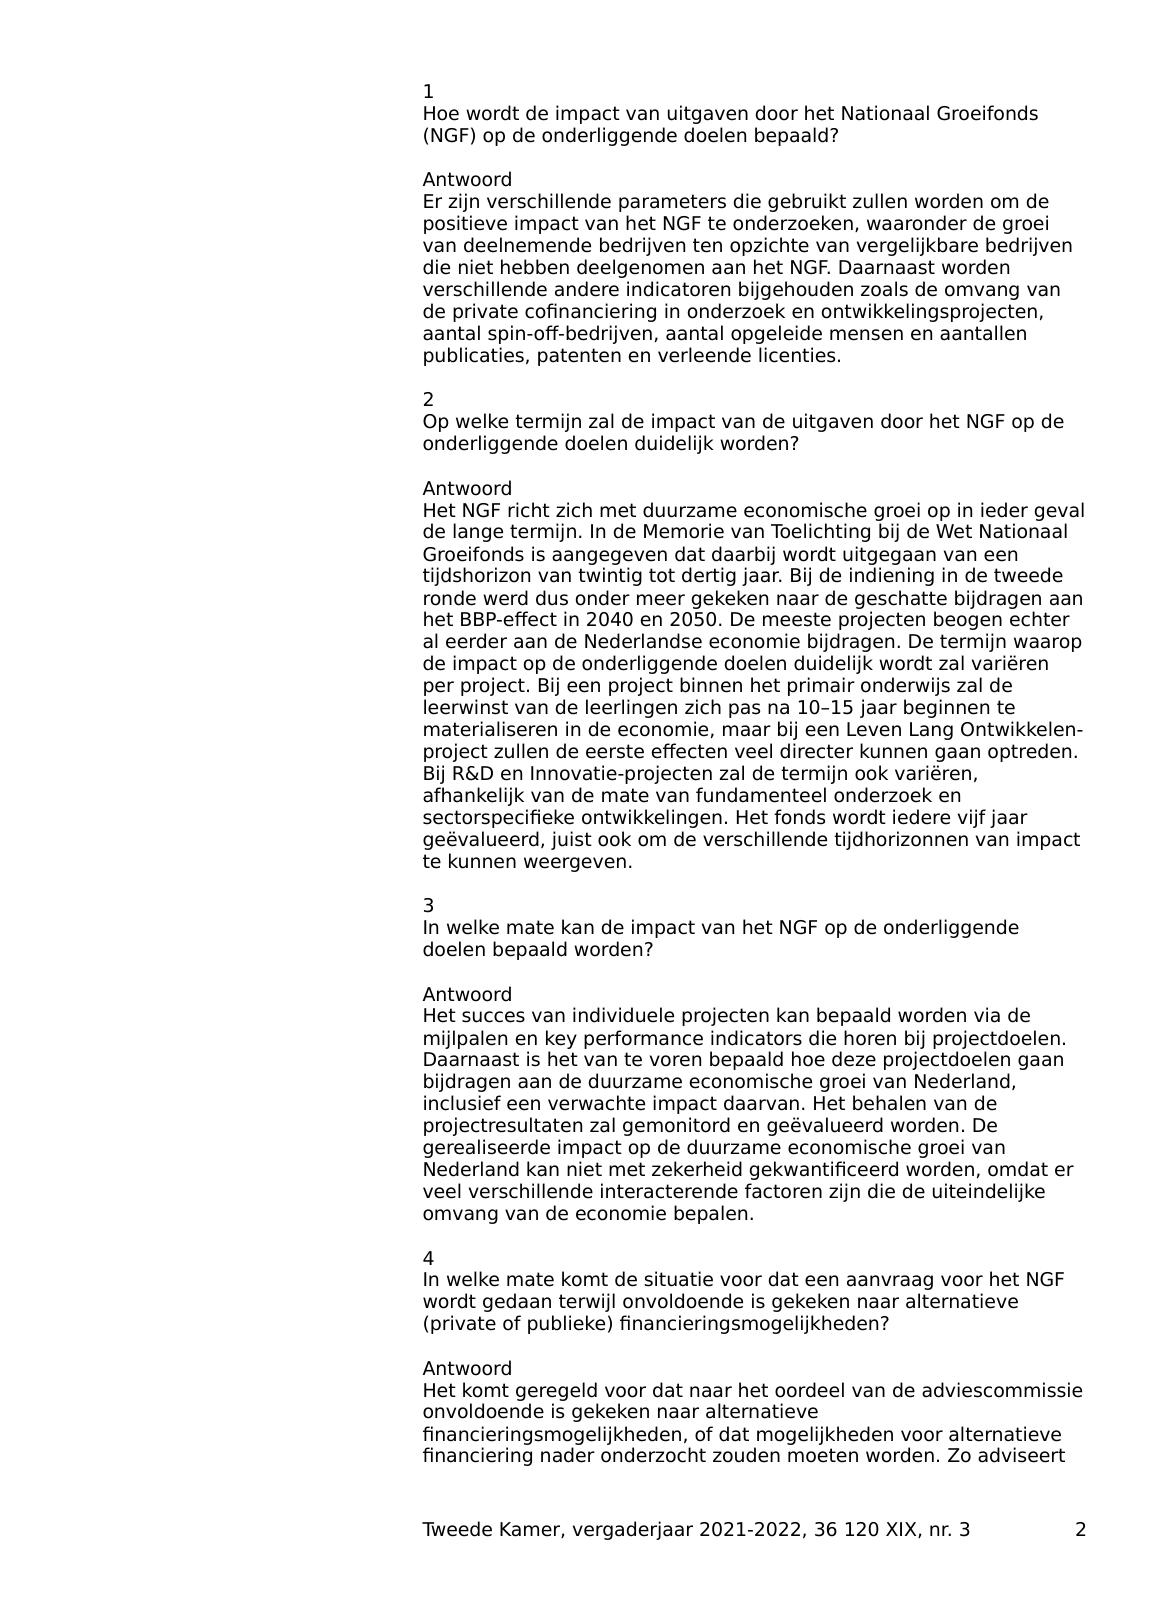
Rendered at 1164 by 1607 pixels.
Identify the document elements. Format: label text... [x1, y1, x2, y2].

text Het NGF richt zich met duurzame economische groei op in ieder geval de lange termijn. In de Memorie van Toelichting bij de Wet Nationaal Groeifonds is aangegeven dat daarbij wordt uitgegaan van een tijdshorizon van twintig tot dertig jaar. Bij de indiening in de tweede ronde werd dus onder meer gekeken naar de geschatte bijdragen aan het BBP-effect in 2040 en 2050. De meeste projecten beogen echter al eerder aan de Nederlandse economie bijdragen. De termijn waarop de impact op de onderliggende doelen duidelijk wordt zal variëren per project. Bij een project binnen het primair onderwijs zal de leerwinst van de leerlingen zich pas na 10–15 jaar beginnen te materialiseren in de economie, maar bij een Leven Lang Ontwikkelen-project zullen de eerste effecten veel directer kunnen gaan optreden. Bij R&D en Innovatie-projecten zal de termijn ook variëren, afhankelijk van de mate van fundamenteel onderzoek en sectorspecifieke ontwikkelingen. Het fonds wordt iedere vijf jaar geëvalueerd, juist ook om de verschillende tijdhorizonnen van impact te kunnen weergeven. [422, 499, 1087, 873]
text Antwoord [422, 983, 1087, 1005]
text Antwoord [422, 477, 1087, 499]
text In welke mate komt de situatie voor dat een aanvraag voor het NGF wordt gedaan terwijl onvoldoende is gekeken naar alternatieve (private of publieke) financieringsmogelijkheden? [422, 1269, 1087, 1335]
text Het succes van individuele projecten kan bepaald worden via de mijlpalen en key performance indicators die horen bij projectdoelen. Daarnaast is het van te voren bepaald hoe deze projectdoelen gaan bijdragen aan de duurzame economische groei van Nederland, inclusief een verwachte impact daarvan. Het behalen van de projectresultaten zal gemonitord en geëvalueerd worden. De gerealiseerde impact op de duurzame economische groei van Nederland kan niet met zekerheid gekwantificeerd worden, omdat er veel verschillende interacterende factoren zijn die de uiteindelijke omvang van de economie bepalen. [422, 1005, 1087, 1225]
text Het komt geregeld voor dat naar het oordeel van de adviescommissie onvoldoende is gekeken naar alternatieve financieringsmogelijkheden, of dat mogelijkheden voor alternatieve financiering nader onderzocht zouden moeten worden. Zo adviseert [422, 1379, 1087, 1467]
text Op welke termijn zal de impact van de uitgaven door het NGF op de onderliggende doelen duidelijk worden? [422, 411, 1087, 455]
text Antwoord [422, 169, 1087, 191]
text 1 [422, 81, 1087, 103]
text In welke mate kan de impact van het NGF op de onderliggende doelen bepaald worden? [422, 917, 1087, 961]
text 2 [422, 389, 1087, 411]
text Hoe wordt de impact van uitgaven door het Nationaal Groeifonds (NGF) op de onderliggende doelen bepaald? [422, 103, 1087, 147]
text 3 [422, 895, 1087, 917]
text 4 [422, 1247, 1087, 1269]
text Er zijn verschillende parameters die gebruikt zullen worden om de positieve impact van het NGF te onderzoeken, waaronder de groei van deelnemende bedrijven ten opzichte van vergelijkbare bedrijven die niet hebben deelgenomen aan het NGF. Daarnaast worden verschillende andere indicatoren bijgehouden zoals de omvang van de private cofinanciering in onderzoek en ontwikkelingsprojecten, aantal spin-off-bedrijven, aantal opgeleide mensen en aantallen publicaties, patenten en verleende licenties. [422, 191, 1087, 367]
text Antwoord [422, 1357, 1087, 1379]
